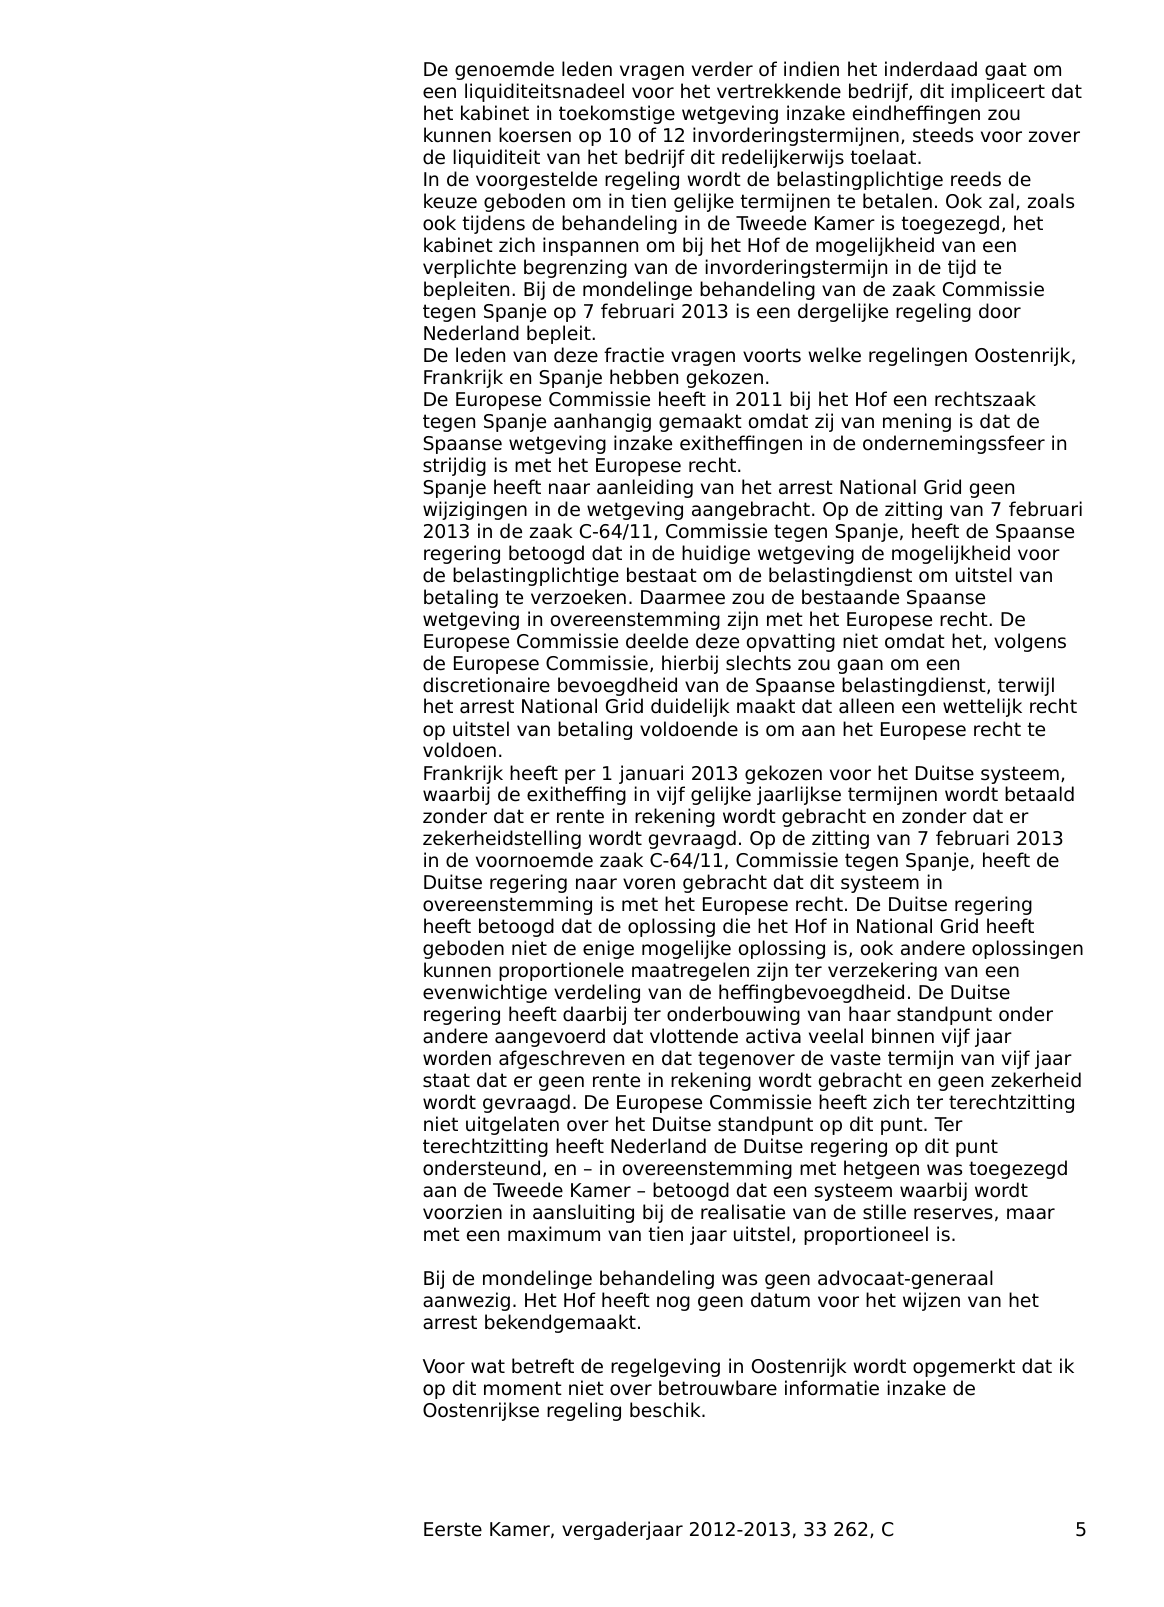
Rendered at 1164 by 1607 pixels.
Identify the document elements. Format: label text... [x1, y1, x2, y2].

text Spanje heeft naar aanleiding van het arrest National Grid geen wijzigingen in de wetgeving aangebracht. Op de zitting van 7 februari 2013 in de zaak C-64/11, Commissie tegen Spanje, heeft de Spaanse regering betoogd dat in de huidige wetgeving de mogelijkheid voor de belastingplichtige bestaat om de belastingdienst om uitstel van betaling te verzoeken. Daarmee zou de bestaande Spaanse wetgeving in overeenstemming zijn met het Europese recht. De Europese Commissie deelde deze opvatting niet omdat het, volgens de Europese Commissie, hierbij slechts zou gaan om een discretionaire bevoegdheid van de Spaanse belastingdienst, terwijl het arrest National Grid duidelijk maakt dat alleen een wettelijk recht op uitstel van betaling voldoende is om aan het Europese recht te voldoen. [422, 477, 1087, 762]
text Frankrijk heeft per 1 januari 2013 gekozen voor het Duitse systeem, waarbij de exitheffing in vijf gelijke jaarlijkse termijnen wordt betaald zonder dat er rente in rekening wordt gebracht en zonder dat er zekerheidstelling wordt gevraagd. Op de zitting van 7 februari 2013 in de voornoemde zaak C-64/11, Commissie tegen Spanje, heeft de Duitse regering naar voren gebracht dat dit systeem in overeenstemming is met het Europese recht. De Duitse regering heeft betoogd dat de oplossing die het Hof in National Grid heeft geboden niet de enige mogelijke oplossing is, ook andere oplossingen kunnen proportionele maatregelen zijn ter verzekering van een evenwichtige verdeling van de heffingbevoegdheid. De Duitse regering heeft daarbij ter onderbouwing van haar standpunt onder andere aangevoerd dat vlottende activa veelal binnen vijf jaar worden afgeschreven en dat tegenover de vaste termijn van vijf jaar staat dat er geen rente in rekening wordt gebracht en geen zekerheid wordt gevraagd. De Europese Commissie heeft zich ter terechtzitting niet uitgelaten over het Duitse standpunt op dit punt. Ter terechtzitting heeft Nederland de Duitse regering op dit punt ondersteund, en – in overeenstemming met hetgeen was toegezegd aan de Tweede Kamer – betoogd dat een systeem waarbij wordt voorzien in aansluiting bij de realisatie van de stille reserves, maar met een maximum van tien jaar uitstel, proportioneel is. [422, 762, 1087, 1246]
text De leden van deze fractie vragen voorts welke regelingen Oostenrijk, Frankrijk en Spanje hebben gekozen. [422, 345, 1087, 389]
text De Europese Commissie heeft in 2011 bij het Hof een rechtszaak tegen Spanje aanhangig gemaakt omdat zij van mening is dat de Spaanse wetgeving inzake exitheffingen in de ondernemingssfeer in strijdig is met het Europese recht. [422, 389, 1087, 477]
text De genoemde leden vragen verder of indien het inderdaad gaat om een liquiditeitsnadeel voor het vertrekkende bedrijf, dit impliceert dat het kabinet in toekomstige wetgeving inzake eindheffingen zou kunnen koersen op 10 of 12 invorderingstermijnen, steeds voor zover de liquiditeit van het bedrijf dit redelijkerwijs toelaat. [422, 59, 1087, 169]
text Bij de mondelinge behandeling was geen advocaat-generaal aanwezig. Het Hof heeft nog geen datum voor het wijzen van het arrest bekendgemaakt. [422, 1268, 1087, 1334]
text In de voorgestelde regeling wordt de belastingplichtige reeds de keuze geboden om in tien gelijke termijnen te betalen. Ook zal, zoals ook tijdens de behandeling in de Tweede Kamer is toegezegd, het kabinet zich inspannen om bij het Hof de mogelijkheid van een verplichte begrenzing van de invorderingstermijn in de tijd te bepleiten. Bij de mondelinge behandeling van de zaak Commissie tegen Spanje op 7 februari 2013 is een dergelijke regeling door Nederland bepleit. [422, 169, 1087, 345]
text Voor wat betreft de regelgeving in Oostenrijk wordt opgemerkt dat ik op dit moment niet over betrouwbare informatie inzake de Oostenrijkse regeling beschik. [422, 1356, 1087, 1422]
